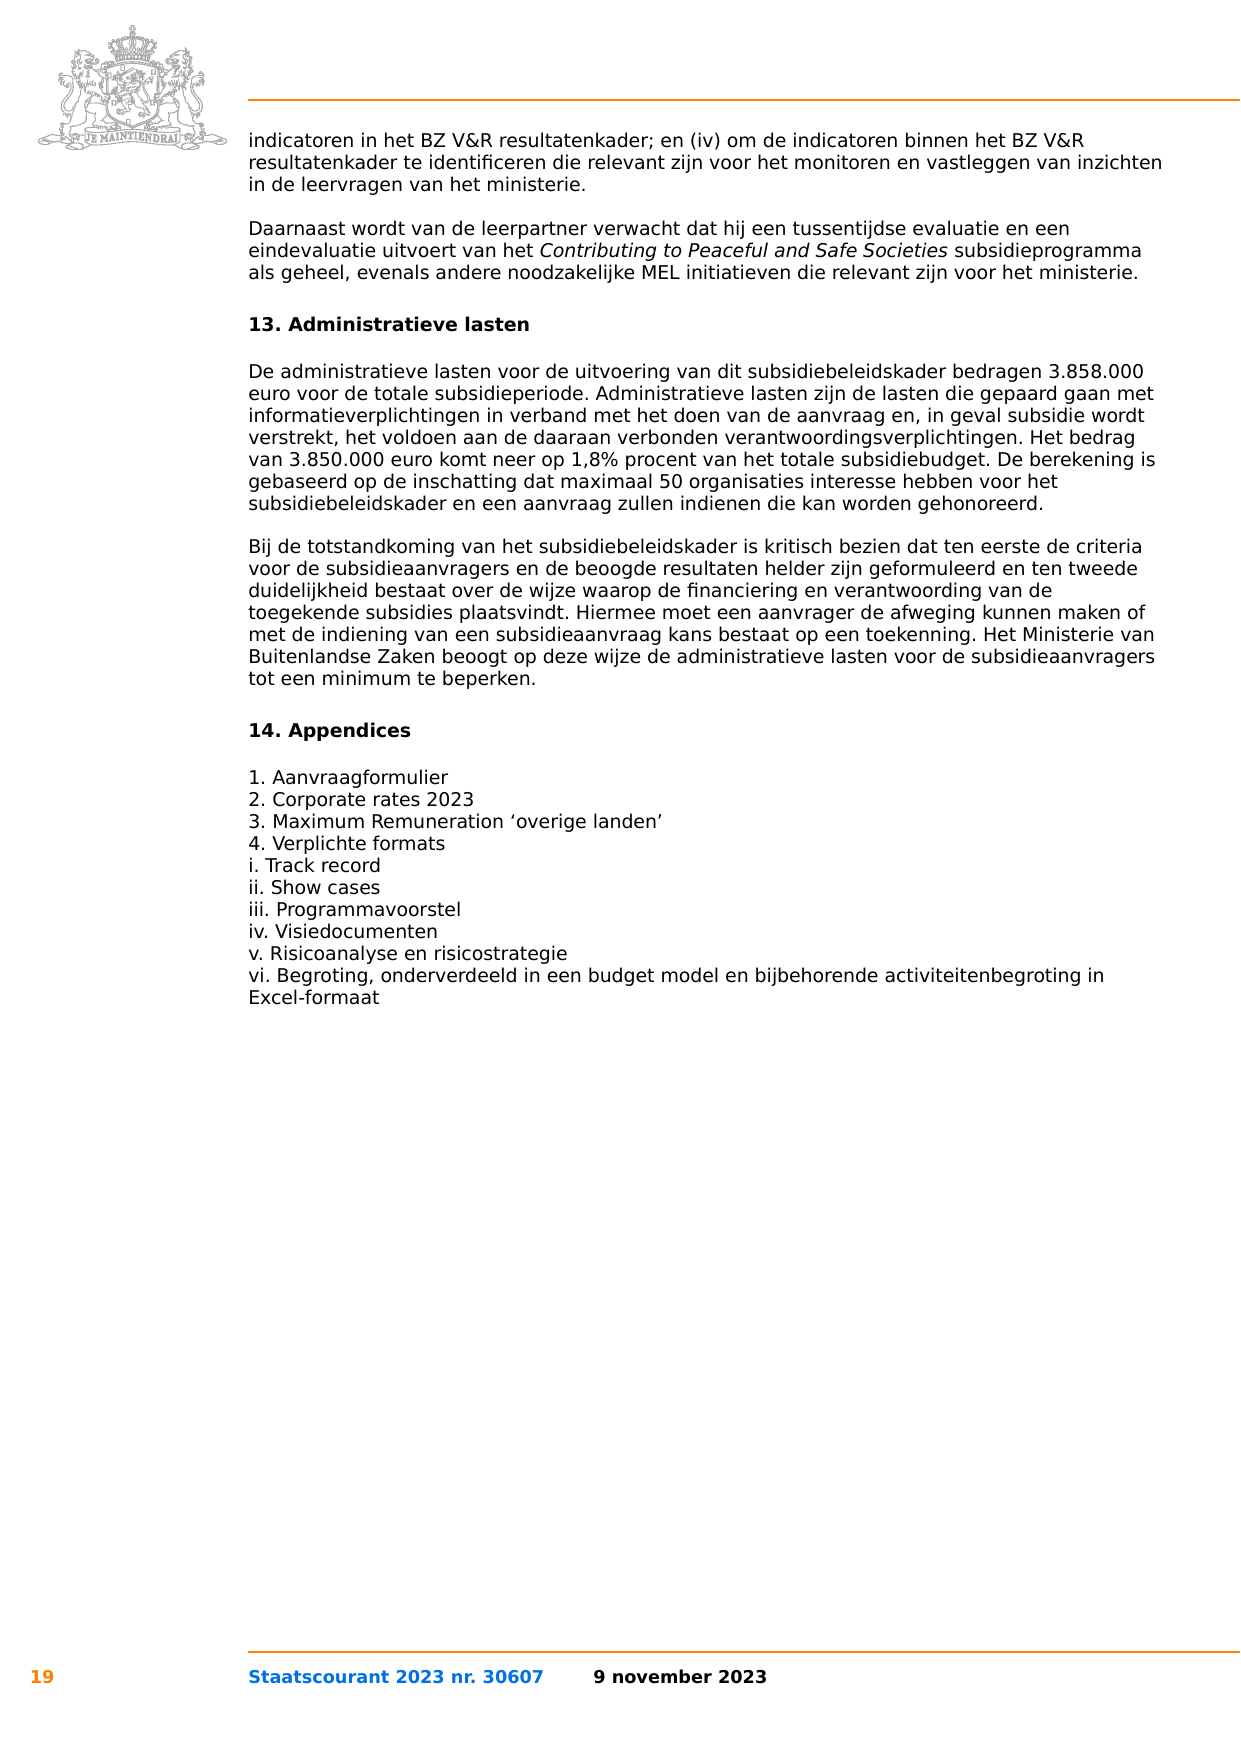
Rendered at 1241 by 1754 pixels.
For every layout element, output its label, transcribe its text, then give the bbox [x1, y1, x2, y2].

text De administratieve lasten voor de uitvoering van dit subsidiebeleidskader bedragen 3.858.000 euro voor de totale subsidieperiode. Administratieve lasten zijn de lasten die gepaard gaan met informatieverplichtingen in verband met het doen van de aanvraag en, in geval subsidie wordt verstrekt, het voldoen aan de daaraan verbonden verantwoordingsverplichtingen. Het bedrag van 3.850.000 euro komt neer op 1,8% procent van het totale subsidiebudget. De berekening is gebaseerd op de inschatting dat maximaal 50 organisaties interesse hebben voor het subsidiebeleidskader en een aanvraag zullen indienen die kan worden gehonoreerd. [248, 361, 1163, 514]
text ii. Show cases [248, 877, 1163, 899]
text indicatoren in het BZ V&R resultatenkader; en (iv) om de indicatoren binnen het BZ V&R resultatenkader te identificeren die relevant zijn voor het monitoren en vastleggen van inzichten in de leervragen van het ministerie. [248, 130, 1163, 196]
text Daarnaast wordt van de leerpartner verwacht dat hij een tussentijdse evaluatie en een eindevaluatie uitvoert van het Contributing to Peaceful and Safe Societies subsidieprogramma als geheel, evenals andere noodzakelijke MEL initiatieven die relevant zijn voor het ministerie. [248, 218, 1163, 284]
text i. Track record [248, 855, 1163, 877]
picture [38, 25, 227, 150]
text iii. Programmavoorstel [248, 899, 1163, 921]
text vi. Begroting, onderverdeeld in een budget model en bijbehorende activiteitenbegroting in Excel-formaat [248, 965, 1163, 1009]
text 1. Aanvraagformulier [248, 767, 1163, 789]
text 2. Corporate rates 2023 [248, 789, 1163, 811]
subtitle 13. Administratieve lasten [248, 314, 1163, 336]
text 4. Verplichte formats [248, 833, 1163, 855]
text iv. Visiedocumenten [248, 921, 1163, 943]
text v. Risicoanalyse en risicostrategie [248, 943, 1163, 965]
subtitle 14. Appendices [248, 720, 1163, 742]
text 3. Maximum Remuneration ‘overige landen’ [248, 811, 1163, 833]
text Bij de totstandkoming van het subsidiebeleidskader is kritisch bezien dat ten eerste de criteria voor de subsidieaanvragers en de beoogde resultaten helder zijn geformuleerd en ten tweede duidelijkheid bestaat over de wijze waarop de financiering en verantwoording van de toegekende subsidies plaatsvindt. Hiermee moet een aanvrager de afweging kunnen maken of met de indiening van een subsidieaanvraag kans bestaat op een toekenning. Het Ministerie van Buitenlandse Zaken beoogt op deze wijze de administratieve lasten voor de subsidieaanvragers tot een minimum te beperken. [248, 536, 1163, 690]
